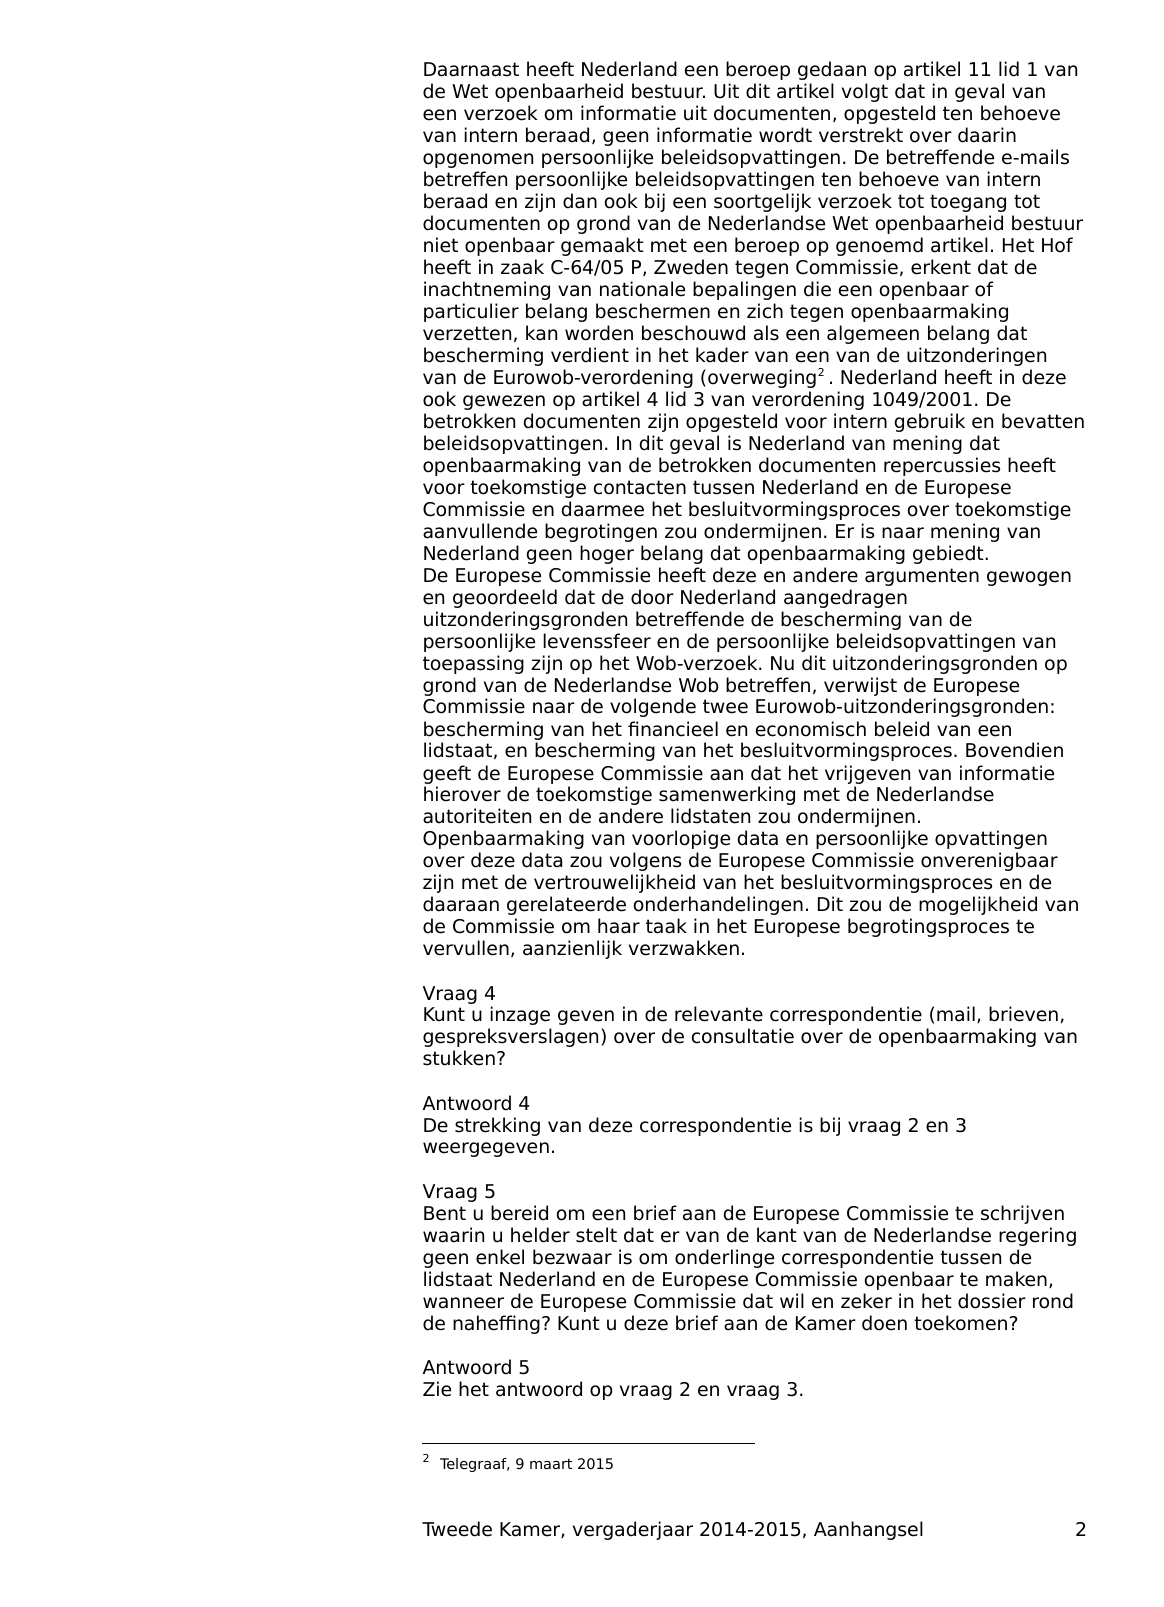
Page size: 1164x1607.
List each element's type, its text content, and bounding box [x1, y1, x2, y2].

text Daarnaast heeft Nederland een beroep gedaan op artikel 11 lid 1 van de Wet openbaarheid bestuur. Uit dit artikel volgt dat in geval van een verzoek om informatie uit documenten, opgesteld ten behoeve van intern beraad, geen informatie wordt verstrekt over daarin opgenomen persoonlijke beleidsopvattingen. De betreffende e-mails betreffen persoonlijke beleidsopvattingen ten behoeve van intern beraad en zijn dan ook bij een soortgelijk verzoek tot toegang tot documenten op grond van de Nederlandse Wet openbaarheid bestuur niet openbaar gemaakt met een beroep op genoemd artikel. Het Hof heeft in zaak C-64/05 P, Zweden tegen Commissie, erkent dat de inachtneming van nationale bepalingen die een openbaar of particulier belang beschermen en zich tegen openbaarmaking verzetten, kan worden beschouwd als een algemeen belang dat bescherming verdient in het kader van een van de uitzonderingen van de Eurowob-verordening (overweging. Nederland heeft in deze ook gewezen op artikel 4 lid 3 van verordening 1049/2001. De betrokken documenten zijn opgesteld voor intern gebruik en bevatten beleidsopvattingen. In dit geval is Nederland van mening dat openbaarmaking van de betrokken documenten repercussies heeft voor toekomstige contacten tussen Nederland en de Europese Commissie en daarmee het besluitvormingsproces over toekomstige aanvullende begrotingen zou ondermijnen. Er is naar mening van Nederland geen hoger belang dat openbaarmaking gebiedt. [422, 59, 1087, 564]
text Zie het antwoord op vraag 2 en vraag 3. [422, 1379, 1087, 1401]
text De Europese Commissie heeft deze en andere argumenten gewogen en geoordeeld dat de door Nederland aangedragen uitzonderingsgronden betreffende de bescherming van de persoonlijke levenssfeer en de persoonlijke beleidsopvattingen van toepassing zijn op het Wob-verzoek. Nu dit uitzonderingsgronden op grond van de Nederlandse Wob betreffen, verwijst de Europese Commissie naar de volgende twee Eurowob-uitzonderingsgronden: bescherming van het financieel en economisch beleid van een lidstaat, en bescherming van het besluitvormingsproces. Bovendien geeft de Europese Commissie aan dat het vrijgeven van informatie hierover de toekomstige samenwerking met de Nederlandse autoriteiten en de andere lidstaten zou ondermijnen. Openbaarmaking van voorlopige data en persoonlijke opvattingen over deze data zou volgens de Europese Commissie onverenigbaar zijn met de vertrouwelijkheid van het besluitvormingsproces en de daaraan gerelateerde onderhandelingen. Dit zou de mogelijkheid van de Commissie om haar taak in het Europese begrotingsproces te vervullen, aanzienlijk verzwakken. [422, 564, 1087, 960]
text De strekking van deze correspondentie is bij vraag 2 en 3 weergegeven. [422, 1114, 1087, 1158]
text Antwoord 4 [422, 1092, 1087, 1114]
text Telegraaf, 9 maart 2015 [422, 1452, 1087, 1474]
text Vraag 4 [422, 982, 1087, 1004]
text Vraag 5 [422, 1181, 1087, 1203]
text Antwoord 5 [422, 1357, 1087, 1379]
text Kunt u inzage geven in de relevante correspondentie (mail, brieven, gespreksverslagen) over de consultatie over de openbaarmaking van stukken? [422, 1004, 1087, 1070]
text Bent u bereid om een brief aan de Europese Commissie te schrijven waarin u helder stelt dat er van de kant van de Nederlandse regering geen enkel bezwaar is om onderlinge correspondentie tussen de lidstaat Nederland en de Europese Commissie openbaar te maken, wanneer de Europese Commissie dat wil en zeker in het dossier rond de naheffing? Kunt u deze brief aan de Kamer doen toekomen? [422, 1203, 1087, 1334]
